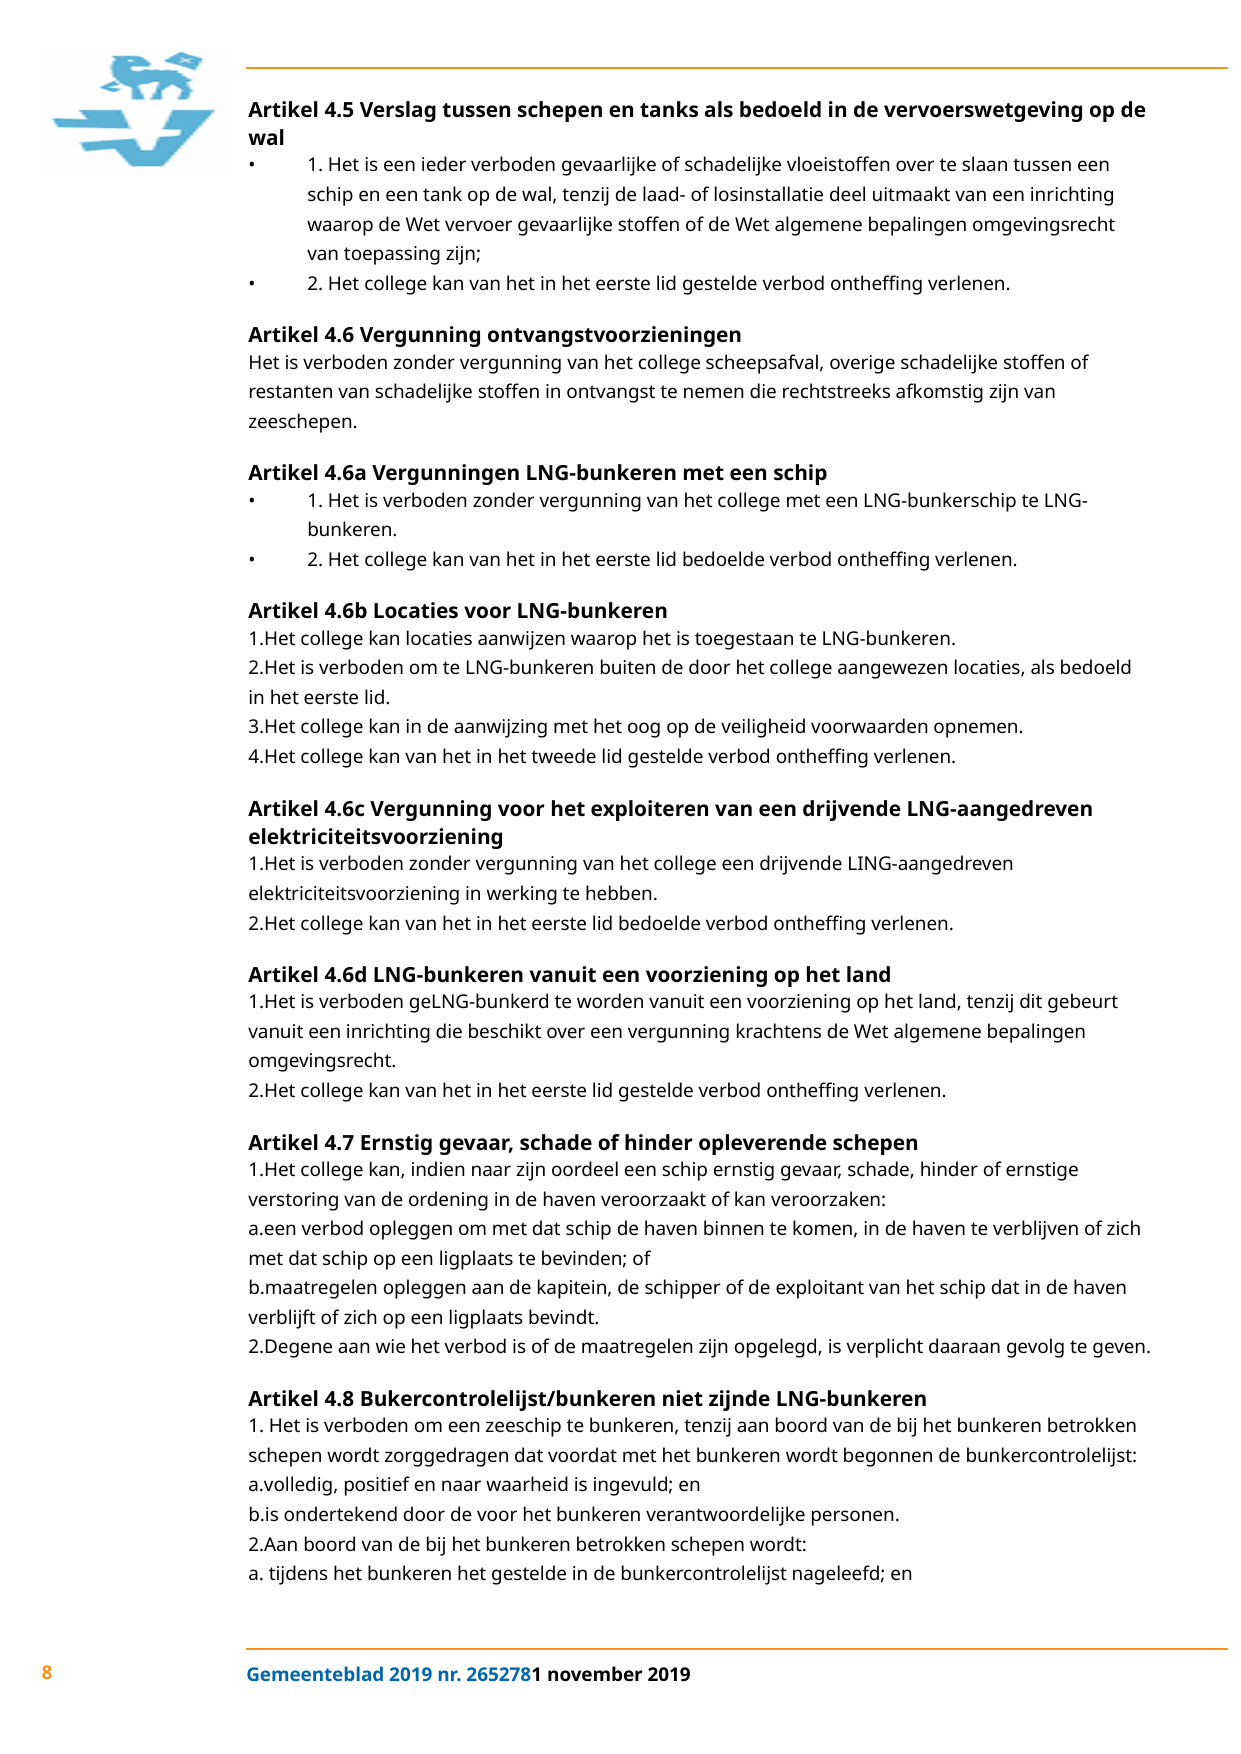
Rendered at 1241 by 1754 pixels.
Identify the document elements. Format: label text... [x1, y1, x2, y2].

text Artikel 4.5 Verslag tussen schepen en tanks als bedoeld in de vervoerswetgeving op de wal [248, 95, 1152, 152]
text Het is verboden zonder vergunning van het college scheepsafval, overige schadelijke stoffen of restanten van schadelijke stoffen in ontvangst te nemen die rechtstreeks afkomstig zijn van zeeschepen. [248, 349, 1152, 434]
text 3.Het college kan in de aanwijzing met het oog op de veiligheid voorwaarden opnemen. [248, 714, 1152, 739]
list 1. Het is een ieder verboden gevaarlijke of schadelijke vloeistoffen over te slaan tussen een schip en een tank op de wal, tenzij de laad- of losinstallatie deel uitmaakt van een inrichting waarop de Wet vervoer gevaarlijke stoffen of de Wet algemene bepalingen omgevingsrecht van toepassing zijn; [248, 152, 1152, 266]
text Artikel 4.7 Ernstig gevaar, schade of hinder opleverende schepen [248, 1128, 1152, 1156]
text 1. Het is verboden om een zeeschip te bunkeren, tenzij aan boord van de bij het bunkeren betrokken schepen wordt zorggedragen dat voordat met het bunkeren wordt begonnen de bunkercontrolelijst: [248, 1412, 1152, 1468]
text Artikel 4.6a Vergunningen LNG-bunkeren met een schip [248, 458, 1152, 487]
picture [41, 47, 231, 172]
text Artikel 4.6d LNG-bunkeren vanuit een voorziening op het land [248, 960, 1152, 988]
text 4.Het college kan van het in het tweede lid gestelde verbod ontheffing verlenen. [248, 743, 1152, 769]
text 1.Het is verboden zonder vergunning van het college een drijvende LING-aangedreven elektriciteitsvoorziening in werking te hebben. [248, 851, 1152, 906]
text b.maatregelen opleggen aan de kapitein, de schipper of de exploitant van het schip dat in de haven verblijft of zich op een ligplaats bevindt. [248, 1274, 1152, 1330]
text Artikel 4.6b Locaties voor LNG-bunkeren [248, 596, 1152, 625]
text Artikel 4.8 Bukercontrolelijst/bunkeren niet zijnde LNG-bunkeren [248, 1384, 1152, 1412]
text 1.Het college kan locaties aanwijzen waarop het is toegestaan te LNG-bunkeren. [248, 625, 1152, 651]
text 2.Het college kan van het in het eerste lid bedoelde verbod ontheffing verlenen. [248, 910, 1152, 935]
list 2. Het college kan van het in het eerste lid bedoelde verbod ontheffing verlenen. [248, 546, 1152, 572]
list 1. Het is verboden zonder vergunning van het college met een LNG-bunkerschip te LNG-bunkeren. [248, 487, 1152, 542]
text 1.Het is verboden geLNG-bunkerd te worden vanuit een voorziening op het land, tenzij dit gebeurt vanuit een inrichting die beschikt over een vergunning krachtens de Wet algemene bepalingen omgevingsrecht. [248, 988, 1152, 1073]
text 2.Aan boord van de bij het bunkeren betrokken schepen wordt: [248, 1531, 1152, 1557]
text a.volledig, positief en naar waarheid is ingevuld; en [248, 1472, 1152, 1497]
text 2.Het college kan van het in het eerste lid gestelde verbod ontheffing verlenen. [248, 1077, 1152, 1103]
text 1.Het college kan, indien naar zijn oordeel een schip ernstig gevaar, schade, hinder of ernstige verstoring van de ordening in de haven veroorzaakt of kan veroorzaken: [248, 1156, 1152, 1211]
list 2. Het college kan van het in het eerste lid gestelde verbod ontheffing verlenen. [248, 270, 1152, 296]
text Artikel 4.6c Vergunning voor het exploiteren van een drijvende LNG-aangedreven elektriciteitsvoorziening [248, 794, 1152, 851]
text a. tijdens het bunkeren het gestelde in de bunkercontrolelijst nageleefd; en [248, 1560, 1152, 1586]
text Artikel 4.6 Vergunning ontvangstvoorzieningen [248, 320, 1152, 349]
text 2.Het is verboden om te LNG-bunkeren buiten de door het college aangewezen locaties, als bedoeld in het eerste lid. [248, 654, 1152, 710]
text 2.Degene aan wie het verbod is of de maatregelen zijn opgelegd, is verplicht daaraan gevolg te geven. [248, 1334, 1152, 1359]
text b.is ondertekend door de voor het bunkeren verantwoordelijke personen. [248, 1501, 1152, 1527]
text a.een verbod opleggen om met dat schip de haven binnen te komen, in de haven te verblijven of zich met dat schip op een ligplaats te bevinden; of [248, 1215, 1152, 1271]
